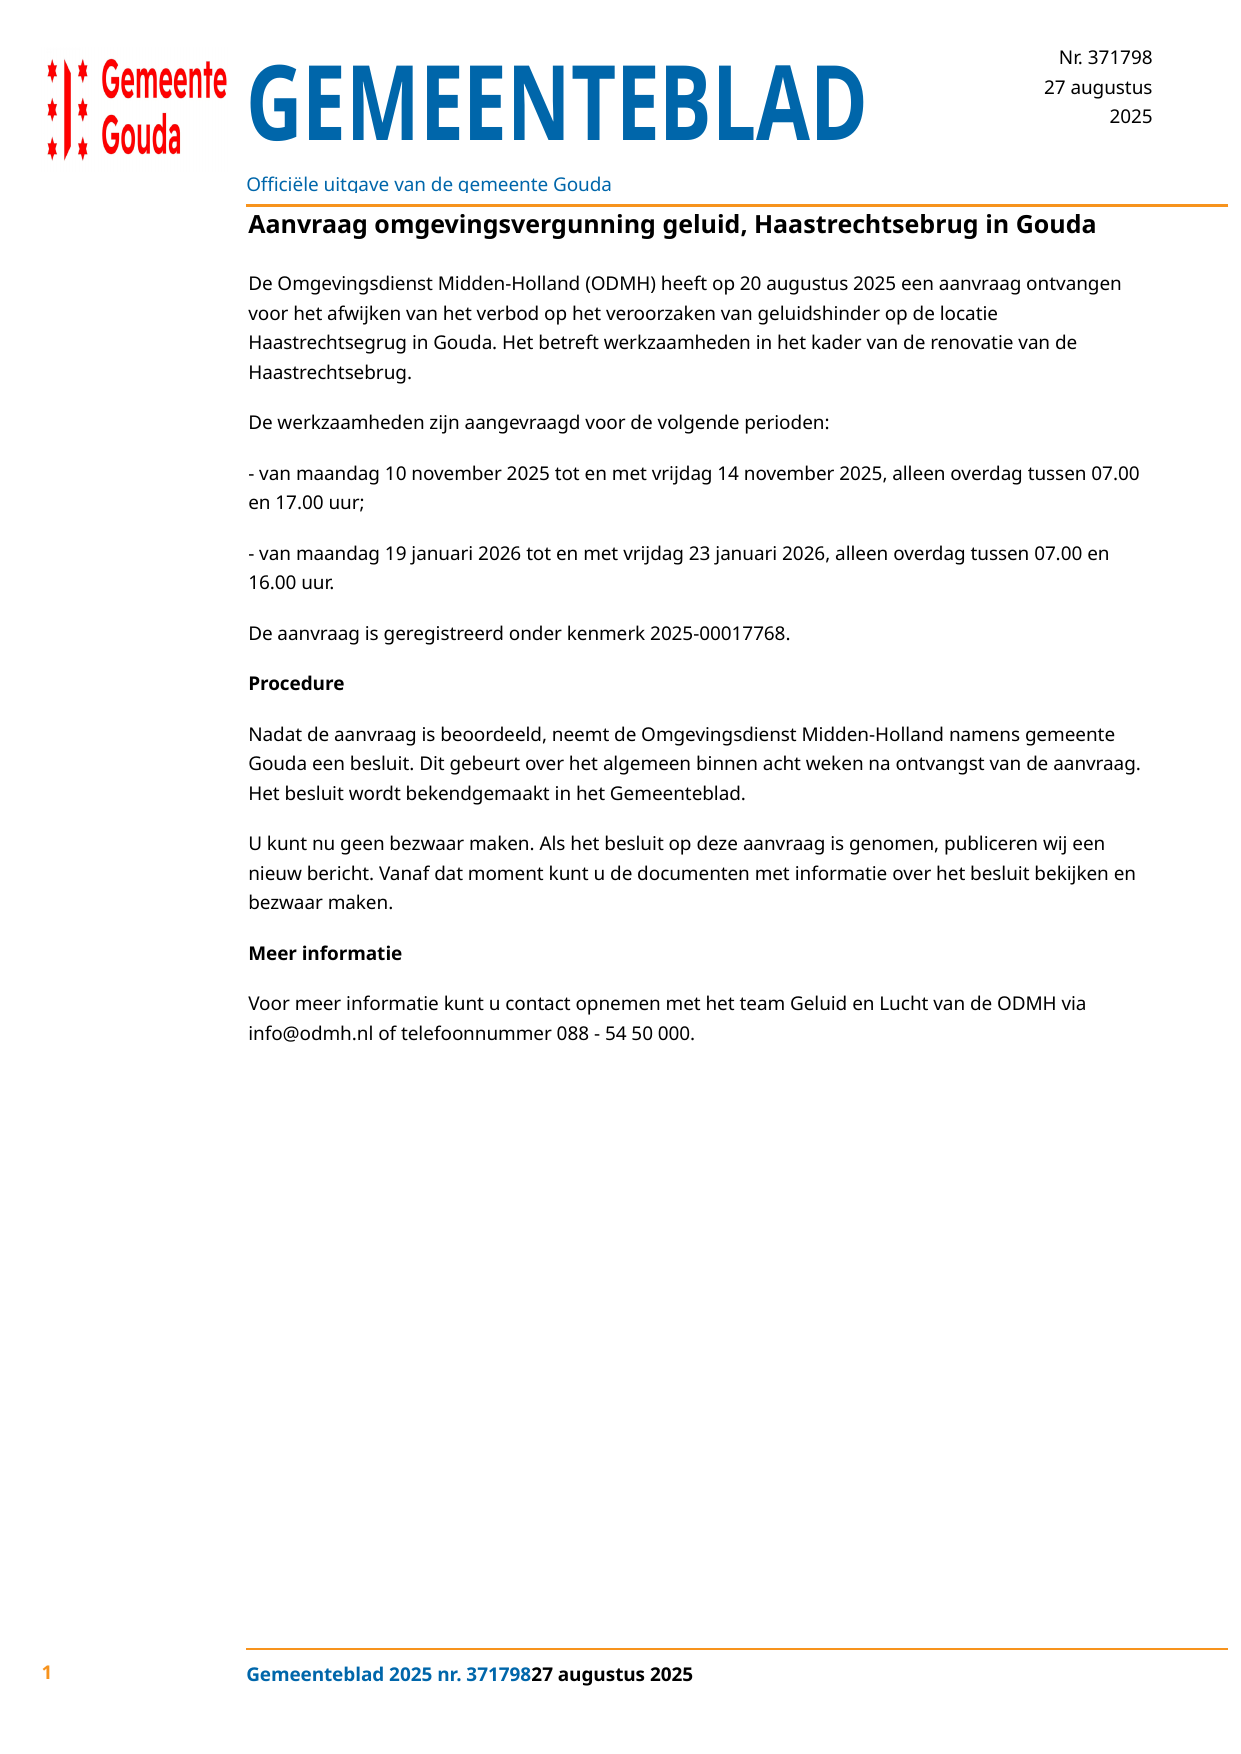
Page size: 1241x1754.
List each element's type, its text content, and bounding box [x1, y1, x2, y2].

picture [41, 47, 231, 172]
text Nadat de aanvraag is beoordeeld, neemt de Omgevingsdienst Midden-Holland namens gemeente Gouda een besluit. Dit gebeurt over het algemeen binnen acht weken na ontvangst van de aanvraag. Het besluit wordt bekendgemaakt in het Gemeenteblad. [248, 721, 1152, 806]
text Voor meer informatie kunt u contact opnemen met het team Geluid en Lucht van de ODMH via info@odmh.nl of telefoonnummer 088 - 54 50 000. [248, 990, 1152, 1046]
text Meer informatie [248, 940, 1152, 966]
text De Omgevingsdienst Midden-Holland (ODMH) heeft op 20 augustus 2025 een aanvraag ontvangen voor het afwijken van het verbod op het veroorzaken van geluidshinder op de locatie Haastrechtsegrug in Gouda. Het betreft werkzaamheden in het kader van de renovatie van de Haastrechtsebrug. [248, 270, 1152, 385]
text - van maandag 10 november 2025 tot en met vrijdag 14 november 2025, alleen overdag tussen 07.00 en 17.00 uur; [248, 460, 1152, 515]
text Aanvraag omgevingsvergunning geluid, Haastrechtsebrug in Gouda [248, 207, 1152, 241]
text - van maandag 19 januari 2026 tot en met vrijdag 23 januari 2026, alleen overdag tussen 07.00 en 16.00 uur. [248, 540, 1152, 595]
text De aanvraag is geregistreerd onder kenmerk 2025-00017768. [248, 620, 1152, 646]
text De werkzaamheden zijn aangevraagd voor de volgende perioden: [248, 409, 1152, 435]
text U kunt nu geen bezwaar maken. Als het besluit op deze aanvraag is genomen, publiceren wij een nieuw bericht. Vanaf dat moment kunt u de documenten met informatie over het besluit bekijken en bezwaar maken. [248, 830, 1152, 915]
text Procedure [248, 670, 1152, 696]
